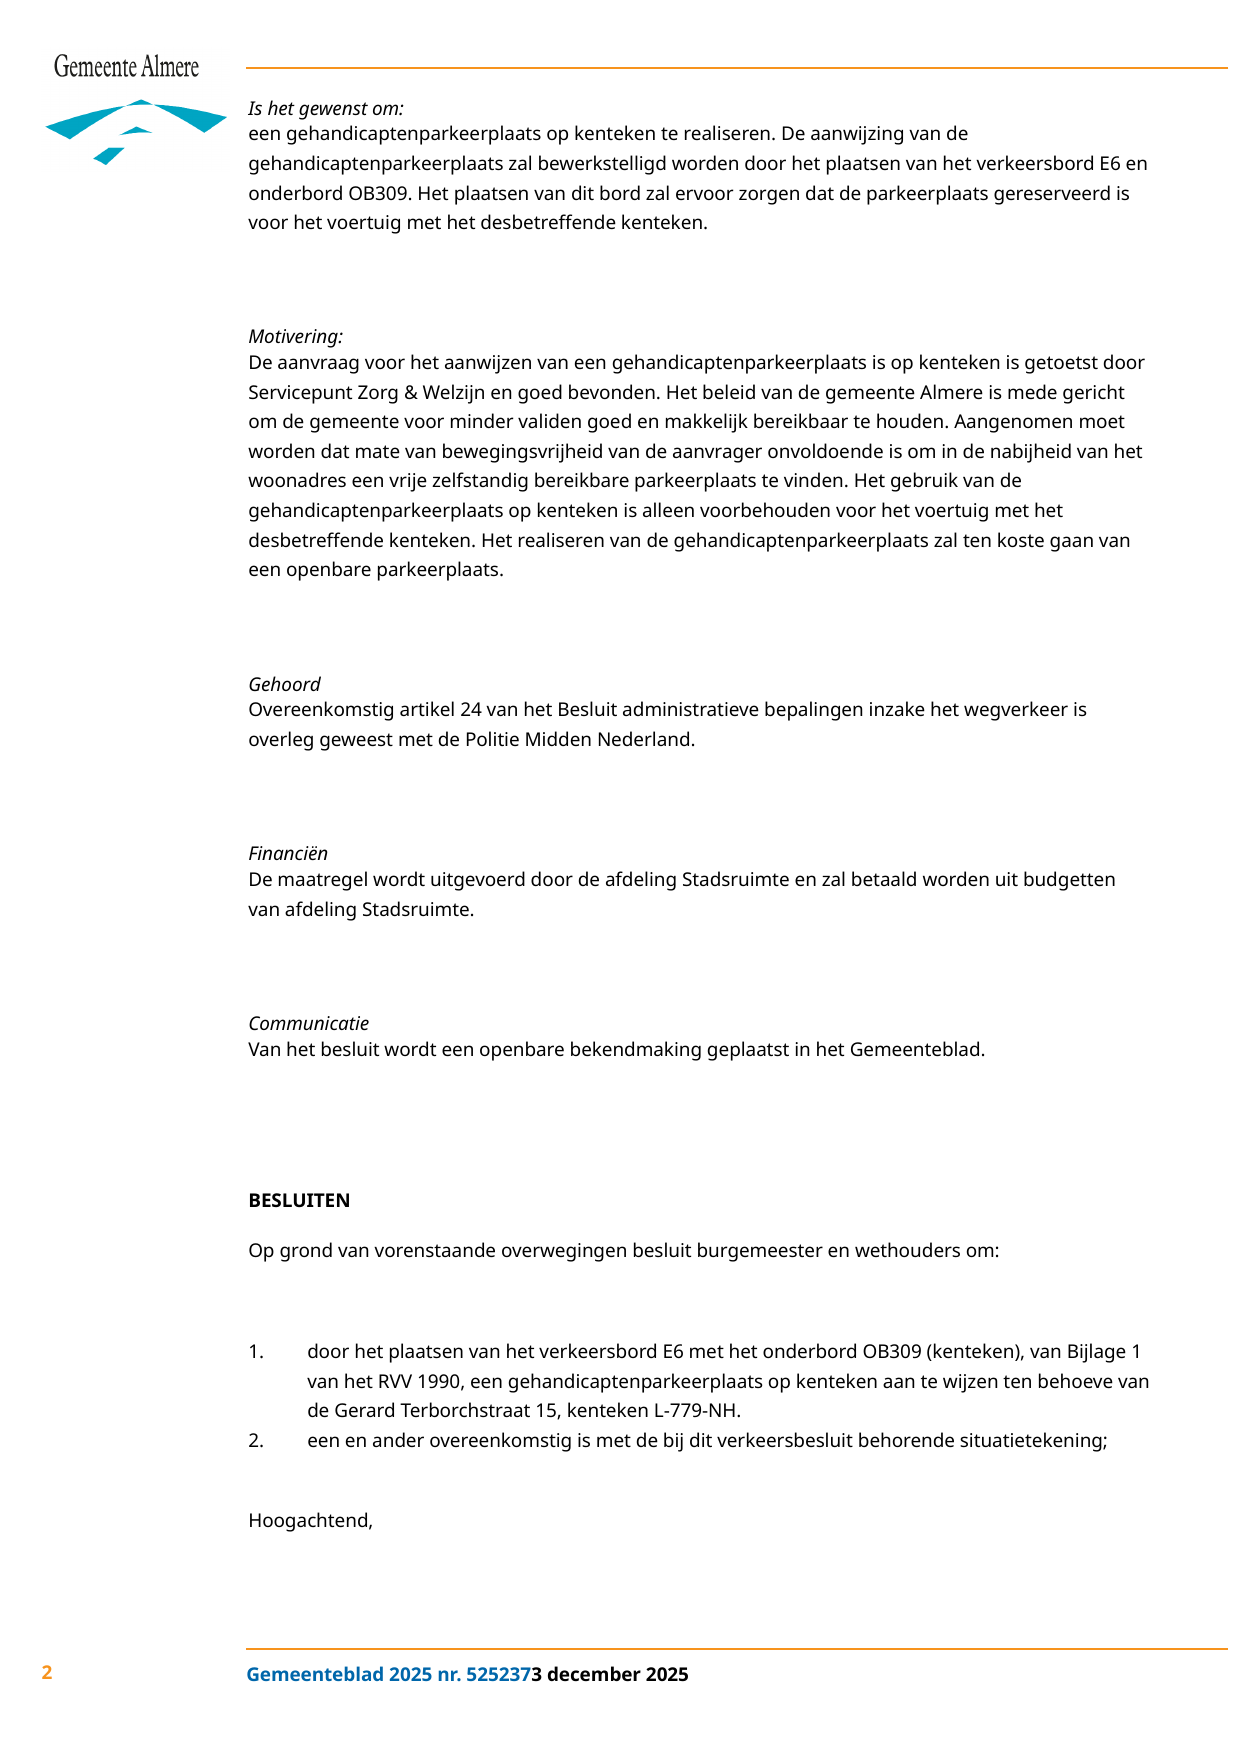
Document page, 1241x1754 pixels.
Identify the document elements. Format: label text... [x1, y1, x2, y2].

text Hoogachtend, [248, 1507, 1152, 1533]
text Financiën [248, 841, 1152, 866]
text De aanvraag voor het aanwijzen van een gehandicaptenparkeerplaats is op kenteken is getoetst door Servicepunt Zorg & Welzijn en goed bevonden. Het beleid van de gemeente Almere is mede gericht om de gemeente voor minder validen goed en makkelijk bereikbaar te houden. Aangenomen moet worden dat mate van bewegingsvrijheid van de aanvrager onvoldoende is om in de nabijheid van het woonadres een vrije zelfstandig bereikbare parkeerplaats te vinden. Het gebruik van de gehandicaptenparkeerplaats op kenteken is alleen voorbehouden voor het voertuig met het desbetreffende kenteken. Het realiseren van de gehandicaptenparkeerplaats zal ten koste gaan van een openbare parkeerplaats. [248, 349, 1152, 582]
text Van het besluit wordt een openbare bekendmaking geplaatst in het Gemeenteblad. [248, 1036, 1152, 1062]
text Is het gewenst om: [248, 95, 1152, 121]
picture [41, 47, 231, 172]
text BESLUITEN [248, 1187, 1152, 1213]
text Gehoord [248, 671, 1152, 697]
text een gehandicaptenparkeerplaats op kenteken te realiseren. De aanwijzing van de gehandicaptenparkeerplaats zal bewerkstelligd worden door het plaatsen van het verkeersbord E6 en onderbord OB309. Het plaatsen van dit bord zal ervoor zorgen dat de parkeerplaats gereserveerd is voor het voertuig met het desbetreffende kenteken. [248, 121, 1152, 235]
list door het plaatsen van het verkeersbord E6 met het onderbord OB309 (kenteken), van Bijlage 1 van het RVV 1990, een gehandicaptenparkeerplaats op kenteken aan te wijzen ten behoeve van de Gerard Terborchstraat 15, kenteken L-779-NH. [248, 1338, 1152, 1423]
list een en ander overeenkomstig is met de bij dit verkeersbesluit behorende situatietekening; [248, 1427, 1152, 1453]
text Overeenkomstig artikel 24 van het Besluit administratieve bepalingen inzake het wegverkeer is overleg geweest met de Politie Midden Nederland. [248, 697, 1152, 752]
text De maatregel wordt uitgevoerd door de afdeling Stadsruimte en zal betaald worden uit budgetten van afdeling Stadsruimte. [248, 866, 1152, 922]
text Op grond van vorenstaande overwegingen besluit burgemeester en wethouders om: [248, 1238, 1152, 1263]
text Motivering: [248, 324, 1152, 349]
text Communicatie [248, 1010, 1152, 1036]
